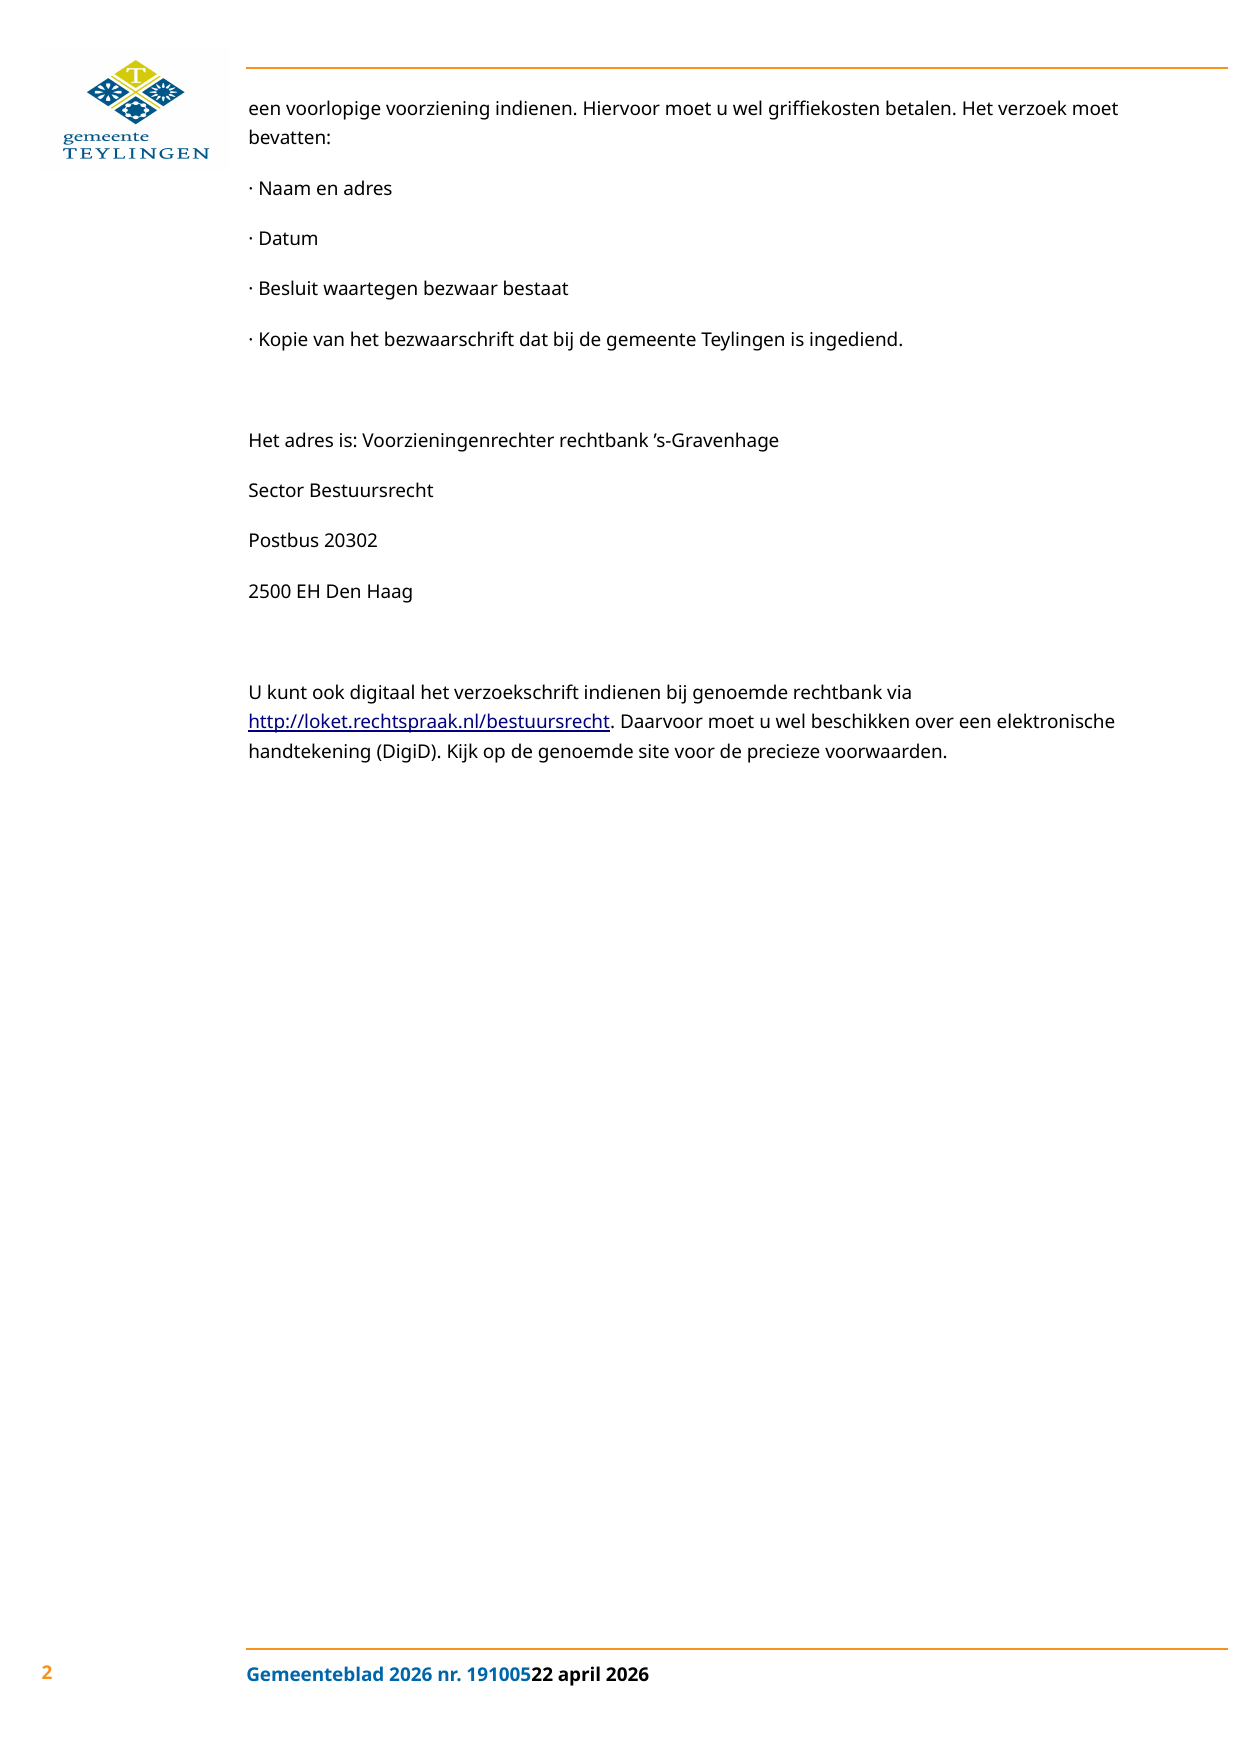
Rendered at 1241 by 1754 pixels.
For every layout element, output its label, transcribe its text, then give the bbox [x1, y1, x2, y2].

text een voorlopige voorziening indienen. Hiervoor moet u wel griffiekosten betalen. Het verzoek moet bevatten: [248, 95, 1152, 150]
picture [41, 47, 231, 172]
text · Kopie van het bezwaarschrift dat bij de gemeente Teylingen is ingediend. [248, 326, 1152, 352]
text Sector Bestuursrecht [248, 477, 1152, 503]
text Postbus 20302 [248, 528, 1152, 553]
text Het adres is: Voorzieningenrechter rechtbank ’s-Gravenhage [248, 427, 1152, 453]
text U kunt ook digitaal het verzoekschrift indienen bij genoemde rechtbank via http://loket.rechtspraak.nl/bestuursrecht. Daarvoor moet u wel beschikken over een elektronische handtekening (DigiD). Kijk op de genoemde site voor de precieze voorwaarden. [248, 679, 1152, 764]
text 2500 EH Den Haag [248, 578, 1152, 604]
text · Naam en adres [248, 175, 1152, 201]
text · Datum [248, 225, 1152, 251]
text · Besluit waartegen bezwaar bestaat [248, 276, 1152, 301]
